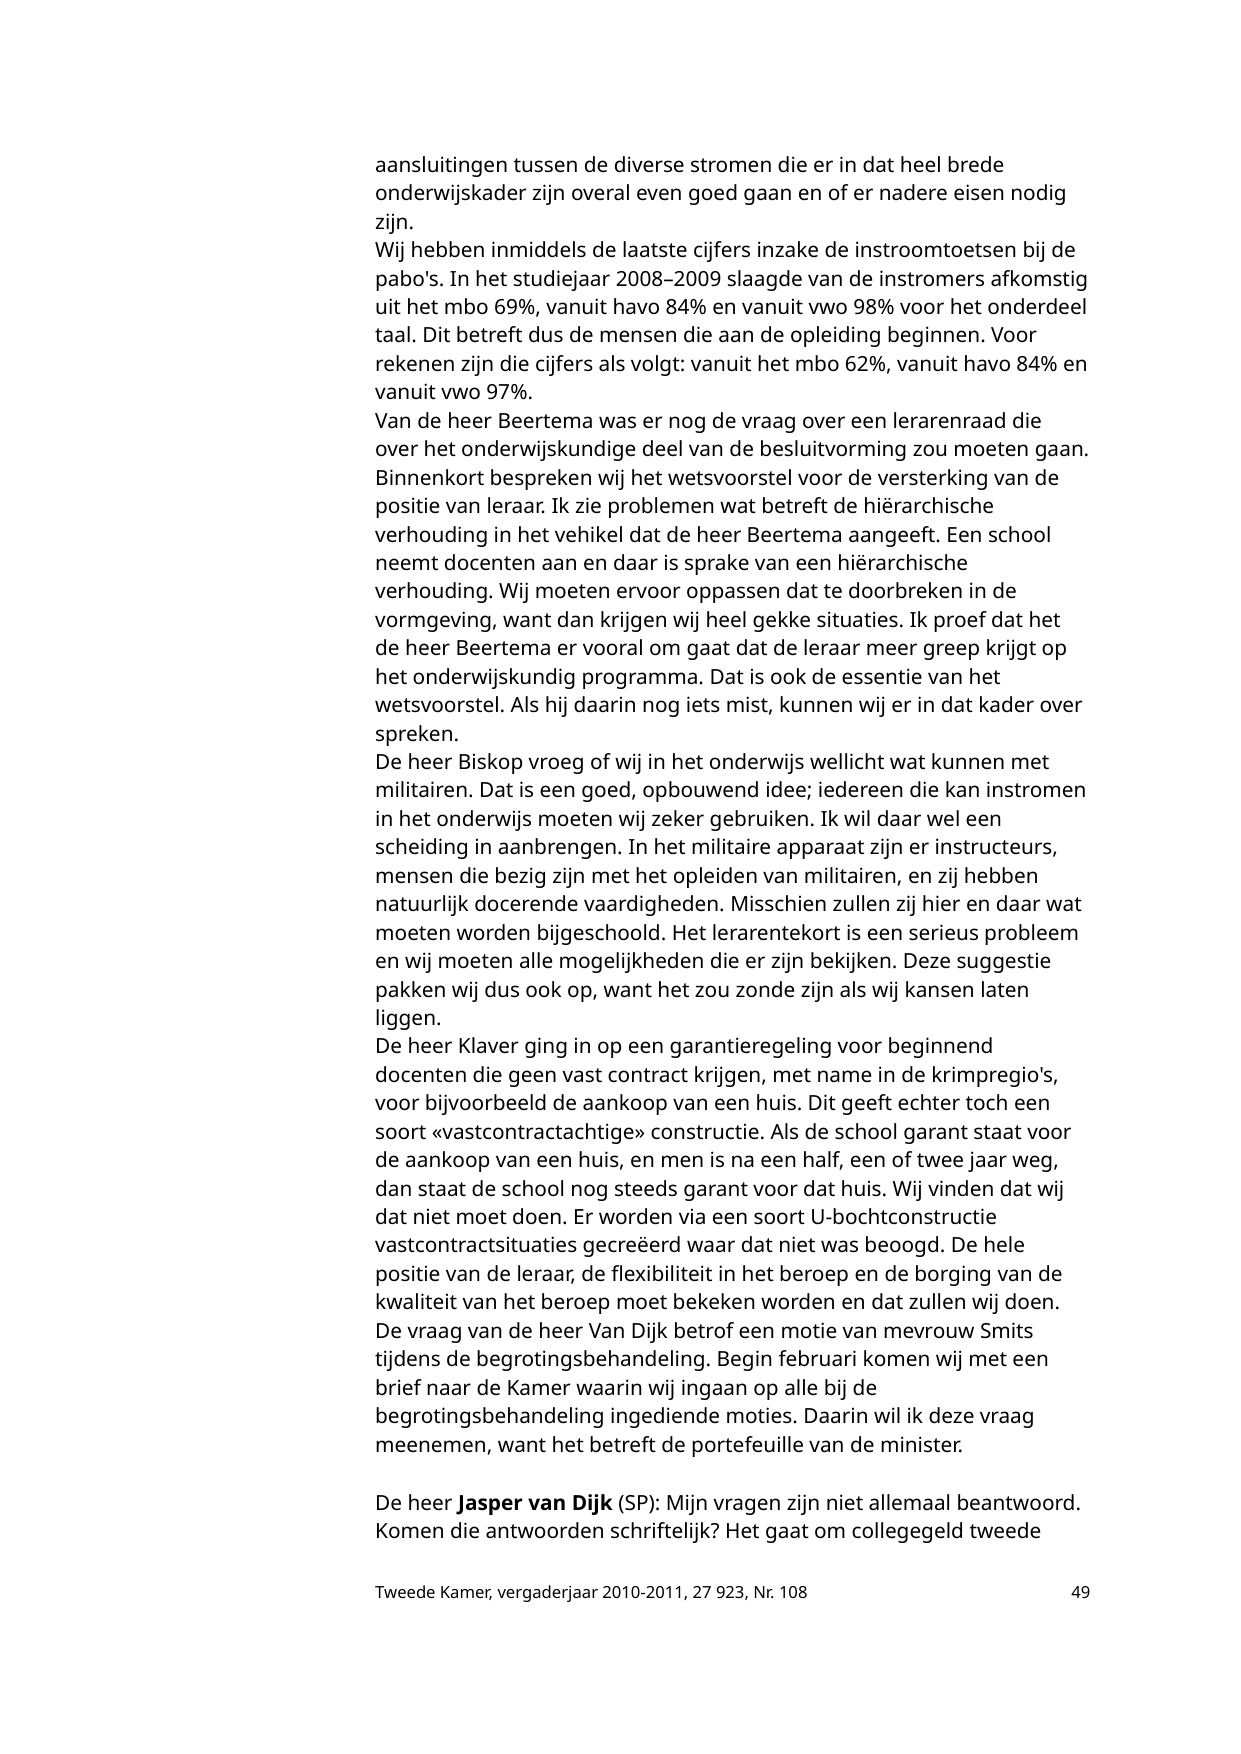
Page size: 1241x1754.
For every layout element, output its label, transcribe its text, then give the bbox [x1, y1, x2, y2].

text Van de heer Beertema was er nog de vraag over een lerarenraad die over het onderwijskundige deel van de besluitvorming zou moeten gaan. Binnenkort bespreken wij het wetsvoorstel voor de versterking van de positie van leraar. Ik zie problemen wat betreft de hiërarchische verhouding in het vehikel dat de heer Beertema aangeeft. Een school neemt docenten aan en daar is sprake van een hiërarchische verhouding. Wij moeten ervoor oppassen dat te doorbreken in de vormgeving, want dan krijgen wij heel gekke situaties. Ik proef dat het de heer Beertema er vooral om gaat dat de leraar meer greep krijgt op het onderwijskundig programma. Dat is ook de essentie van het wetsvoorstel. Als hij daarin nog iets mist, kunnen wij er in dat kader over spreken. [375, 406, 1090, 747]
text aansluitingen tussen de diverse stromen die er in dat heel brede onderwijskader zijn overal even goed gaan en of er nadere eisen nodig zijn. [375, 150, 1090, 235]
text Wij hebben inmiddels de laatste cijfers inzake de instroomtoetsen bij de pabo's. In het studiejaar 2008–2009 slaagde van de instromers afkomstig uit het mbo 69%, vanuit havo 84% en vanuit vwo 98% voor het onderdeel taal. Dit betreft dus de mensen die aan de opleiding beginnen. Voor rekenen zijn die cijfers als volgt: vanuit het mbo 62%, vanuit havo 84% en vanuit vwo 97%. [375, 235, 1090, 406]
text De heer Biskop vroeg of wij in het onderwijs wellicht wat kunnen met militairen. Dat is een goed, opbouwend idee; iedereen die kan instromen in het onderwijs moeten wij zeker gebruiken. Ik wil daar wel een scheiding in aanbrengen. In het militaire apparaat zijn er instructeurs, mensen die bezig zijn met het opleiden van militairen, en zij hebben natuurlijk docerende vaardigheden. Misschien zullen zij hier en daar wat moeten worden bijgeschoold. Het lerarentekort is een serieus probleem en wij moeten alle mogelijkheden die er zijn bekijken. Deze suggestie pakken wij dus ook op, want het zou zonde zijn als wij kansen laten liggen. [375, 747, 1090, 1032]
text De heer Klaver ging in op een garantieregeling voor beginnend docenten die geen vast contract krijgen, met name in de krimpregio's, voor bijvoorbeeld de aankoop van een huis. Dit geeft echter toch een soort «vastcontractachtige» constructie. Als de school garant staat voor de aankoop van een huis, en men is na een half, een of twee jaar weg, dan staat de school nog steeds garant voor dat huis. Wij vinden dat wij dat niet moet doen. Er worden via een soort U-bochtconstructie vastcontractsituaties gecreëerd waar dat niet was beoogd. De hele positie van de leraar, de flexibiliteit in het beroep en de borging van de kwaliteit van het beroep moet bekeken worden en dat zullen wij doen. [375, 1032, 1090, 1316]
text De vraag van de heer Van Dijk betrof een motie van mevrouw Smits tijdens de begrotingsbehandeling. Begin februari komen wij met een brief naar de Kamer waarin wij ingaan op alle bij de begrotingsbehandeling ingediende moties. Daarin wil ik deze vraag meenemen, want het betreft de portefeuille van de minister. [375, 1316, 1090, 1458]
text De heer Jasper van Dijk (SP): Mijn vragen zijn niet allemaal beantwoord. Komen die antwoorden schriftelijk? Het gaat om collegegeld tweede [375, 1488, 1090, 1545]
